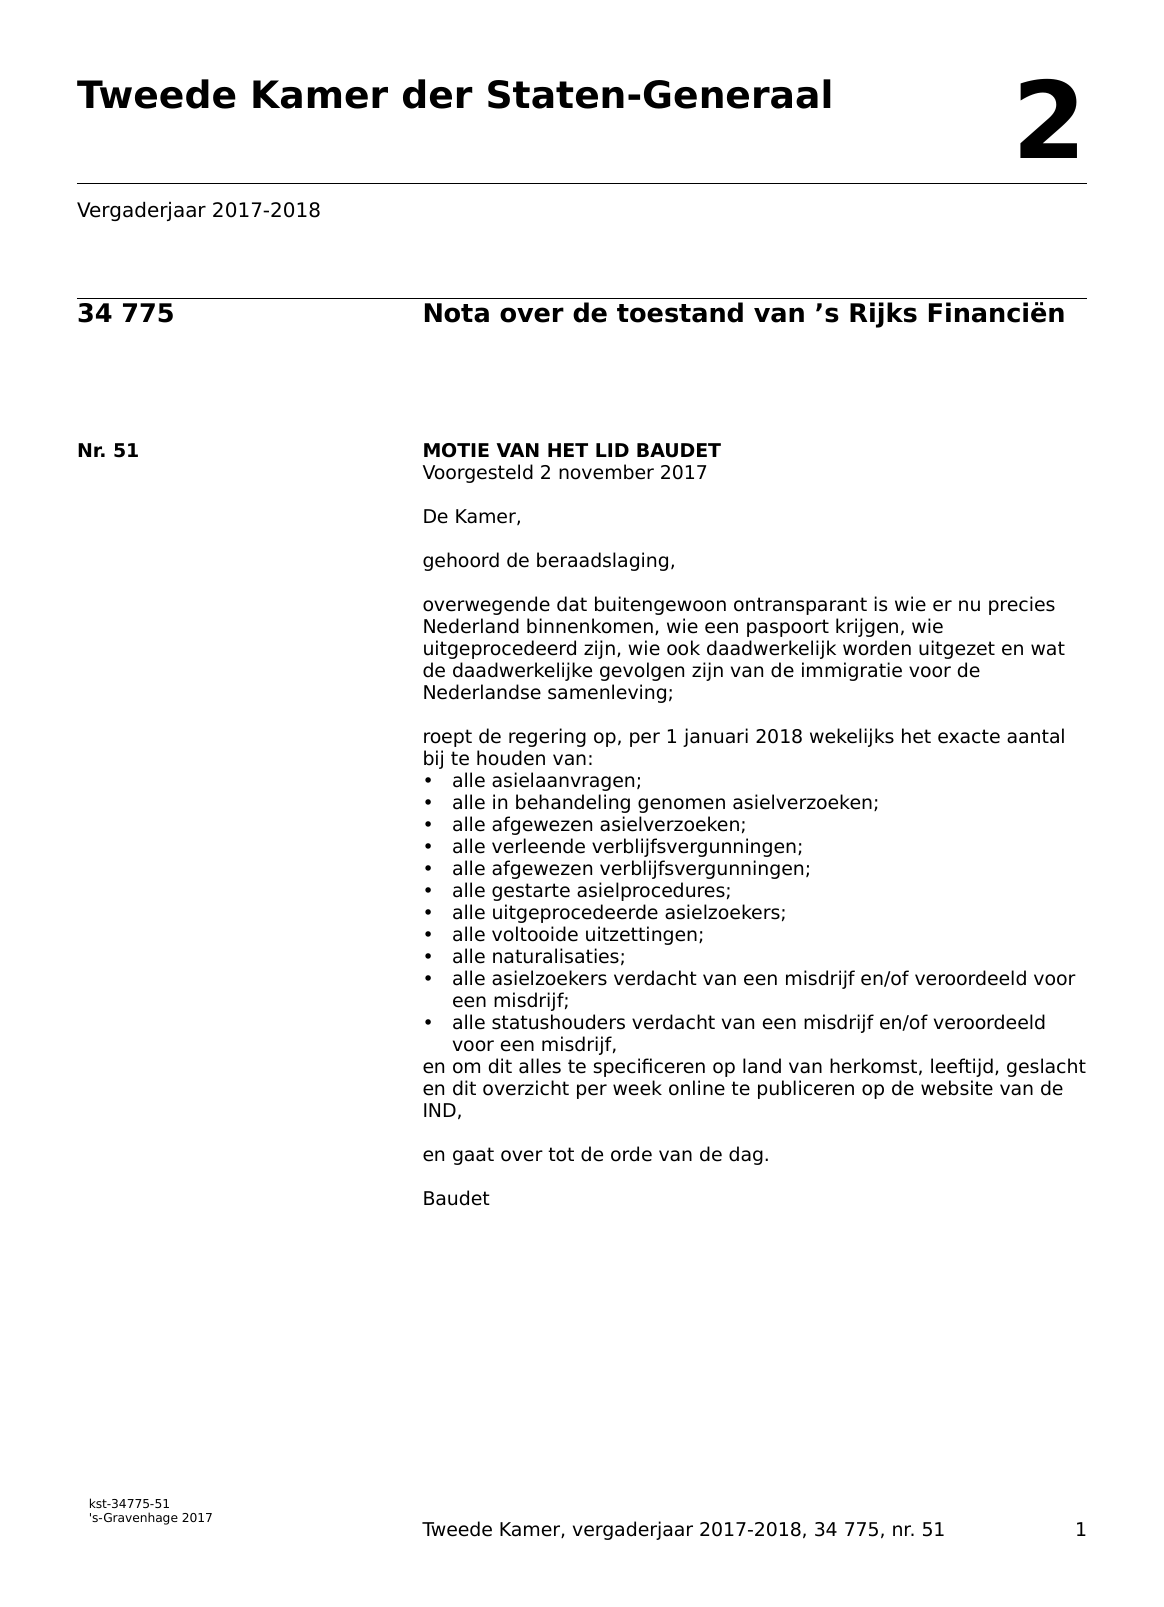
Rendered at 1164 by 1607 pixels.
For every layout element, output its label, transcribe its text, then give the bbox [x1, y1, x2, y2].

text • alle asielaanvragen; [422, 770, 1087, 792]
table_cell Vergaderjaar 2017-2018 [77, 184, 1087, 298]
text • alle in behandeling genomen asielverzoeken; [422, 792, 1087, 814]
text • alle asielzoekers verdacht van een misdrijf en/of veroordeeld voor een misdrijf; [422, 968, 1087, 1012]
table_header Tweede Kamer der Staten-Generaal [77, 59, 886, 183]
text • alle uitgeprocedeerde asielzoekers; [422, 902, 1087, 924]
subtitle Nr. 51 MOTIE VAN HET LID BAUDET [77, 440, 1087, 462]
text • alle naturalisaties; [422, 946, 1087, 968]
subtitle 34 775 Nota over de toestand van ’s Rijks Financiën [77, 299, 1087, 329]
text De Kamer, [422, 506, 1087, 528]
text Voorgesteld 2 november 2017 [422, 462, 1087, 484]
text • alle statushouders verdacht van een misdrijf en/of veroordeeld voor een misdrijf, [422, 1012, 1087, 1056]
text gehoord de beraadslaging, [422, 550, 1087, 572]
table_header 2 [886, 59, 1087, 183]
text 's-Gravenhage 2017 [88, 1511, 323, 1525]
text • alle verleende verblijfsvergunningen; [422, 836, 1087, 858]
text roept de regering op, per 1 januari 2018 wekelijks het exacte aantal bij te houden van: [422, 726, 1087, 770]
text • alle afgewezen asielverzoeken; [422, 814, 1087, 836]
text overwegende dat buitengewoon ontransparant is wie er nu precies Nederland binnenkomen, wie een paspoort krijgen, wie uitgeprocedeerd zijn, wie ook daadwerkelijk worden uitgezet en wat de daadwerkelijke gevolgen zijn van de immigratie voor de Nederlandse samenleving; [422, 594, 1087, 704]
text • alle voltooide uitzettingen; [422, 924, 1087, 946]
text • alle gestarte asielprocedures; [422, 880, 1087, 902]
text kst-34775-51 [88, 1497, 323, 1511]
text en om dit alles te specificeren op land van herkomst, leeftijd, geslacht en dit overzicht per week online te publiceren op de website van de IND, [422, 1056, 1087, 1122]
text • alle afgewezen verblijfsvergunningen; [422, 858, 1087, 880]
text Baudet [422, 1188, 1087, 1210]
text en gaat over tot de orde van de dag. [422, 1144, 1087, 1166]
